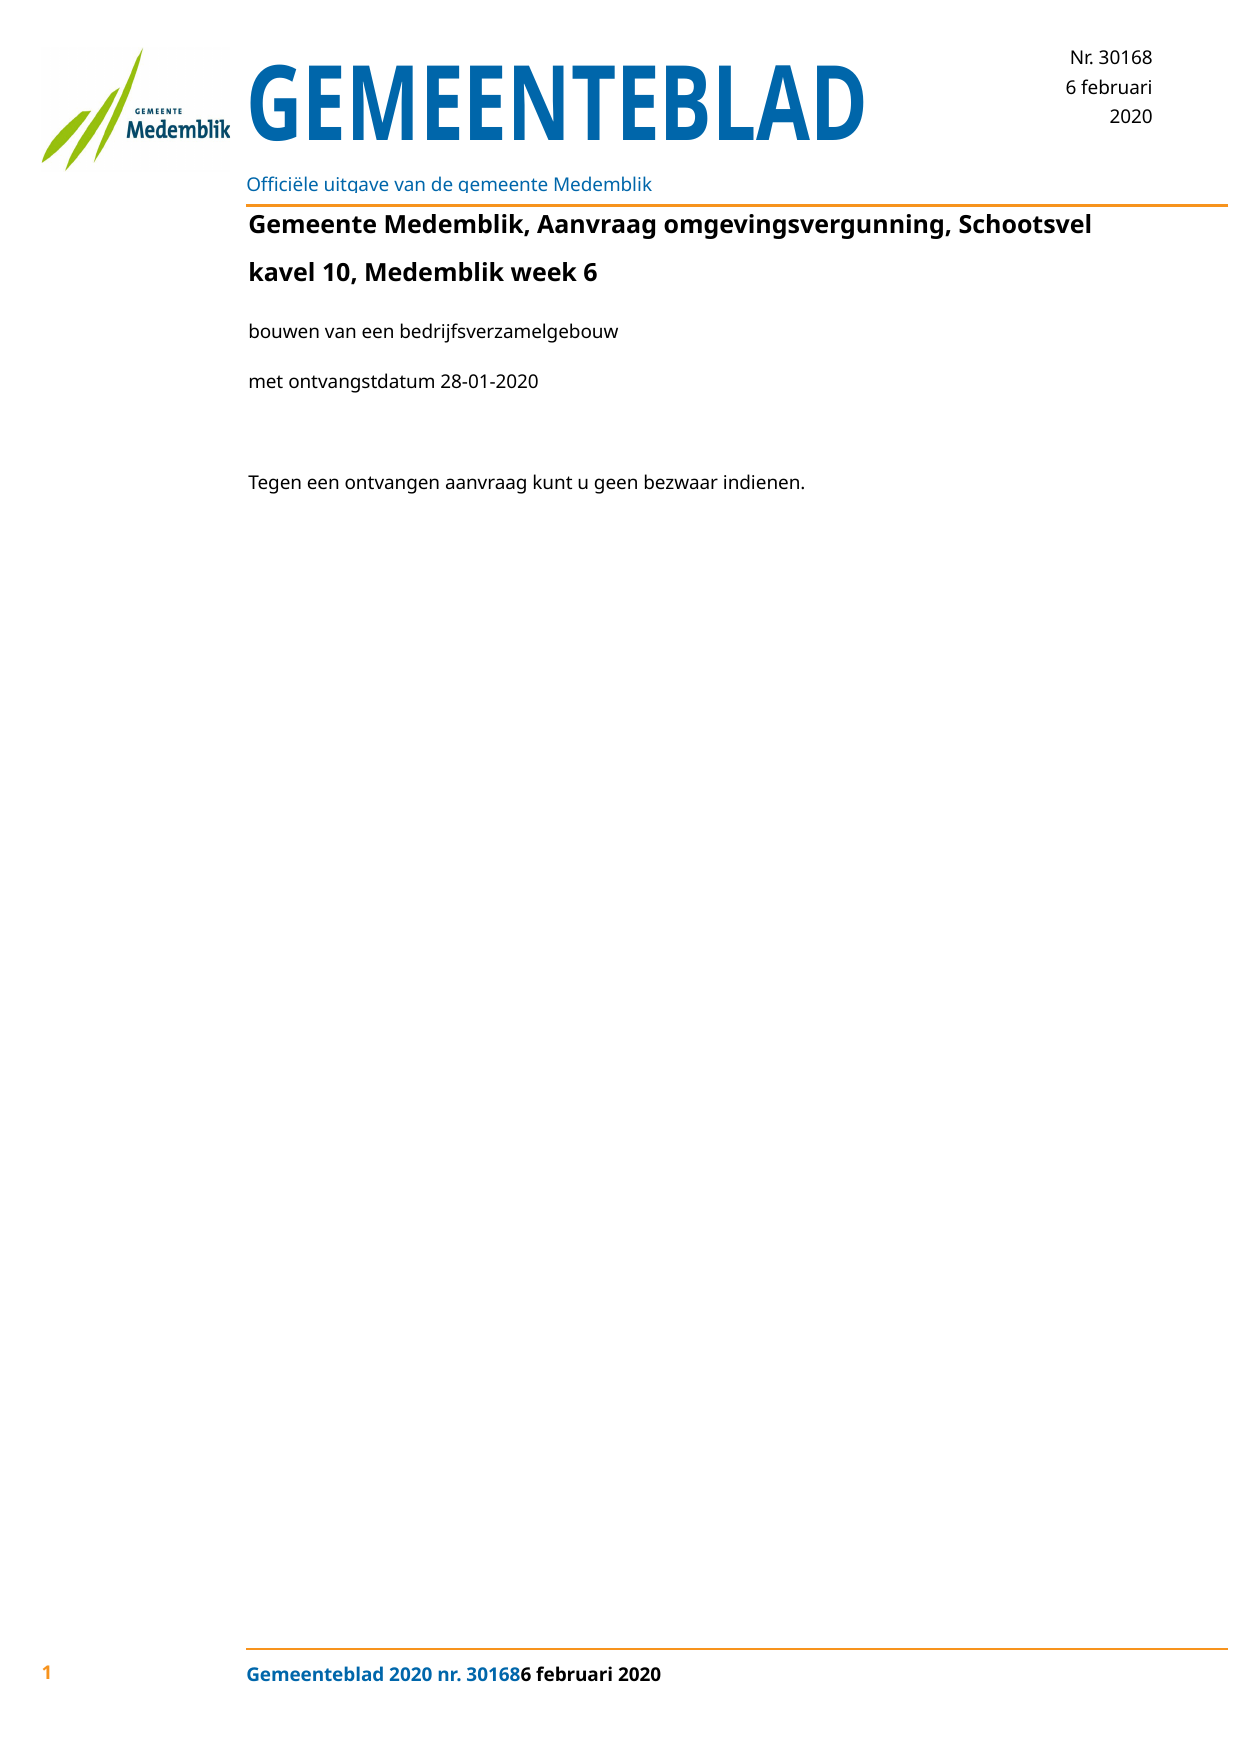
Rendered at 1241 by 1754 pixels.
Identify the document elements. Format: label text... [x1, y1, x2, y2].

text Tegen een ontvangen aanvraag kunt u geen bezwaar indienen. [248, 469, 1152, 495]
text bouwen van een bedrijfsverzamelgebouw [248, 318, 1152, 344]
picture [41, 47, 231, 172]
text met ontvangstdatum 28-01-2020 [248, 368, 1152, 394]
text Gemeente Medemblik, Aanvraag omgevingsvergunning, Schootsvel kavel 10, Medemblik week 6 [248, 207, 1152, 288]
